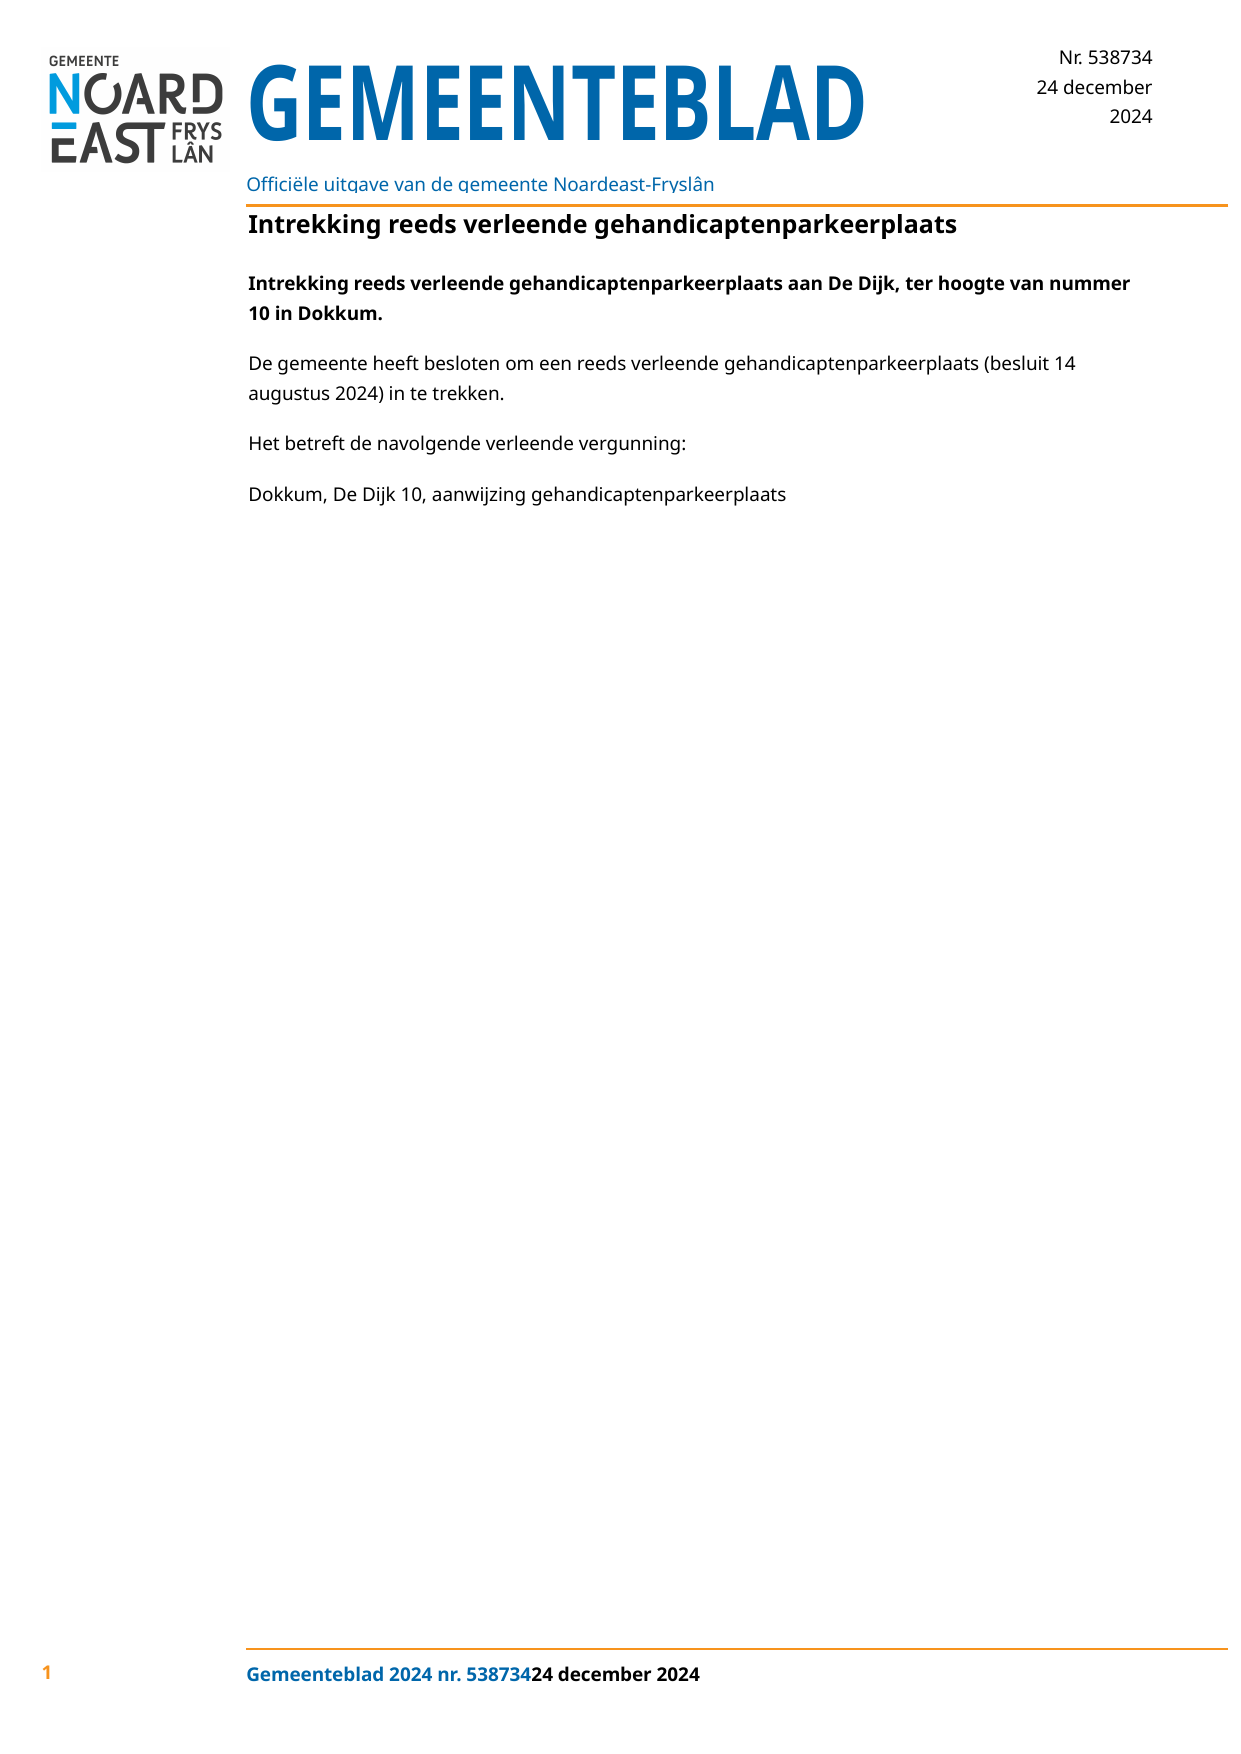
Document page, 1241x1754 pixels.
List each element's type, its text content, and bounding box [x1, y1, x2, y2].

text Het betreft de navolgende verleende vergunning: [248, 430, 1152, 456]
picture [41, 47, 231, 172]
text Dokkum, De Dijk 10, aanwijzing gehandicaptenparkeerplaats [248, 481, 1152, 506]
text Intrekking reeds verleende gehandicaptenparkeerplaats [248, 207, 1152, 241]
text De gemeente heeft besloten om een reeds verleende gehandicaptenparkeerplaats (besluit 14 augustus 2024) in te trekken. [248, 350, 1152, 406]
text Intrekking reeds verleende gehandicaptenparkeerplaats aan De Dijk, ter hoogte van nummer 10 in Dokkum. [248, 270, 1152, 326]
